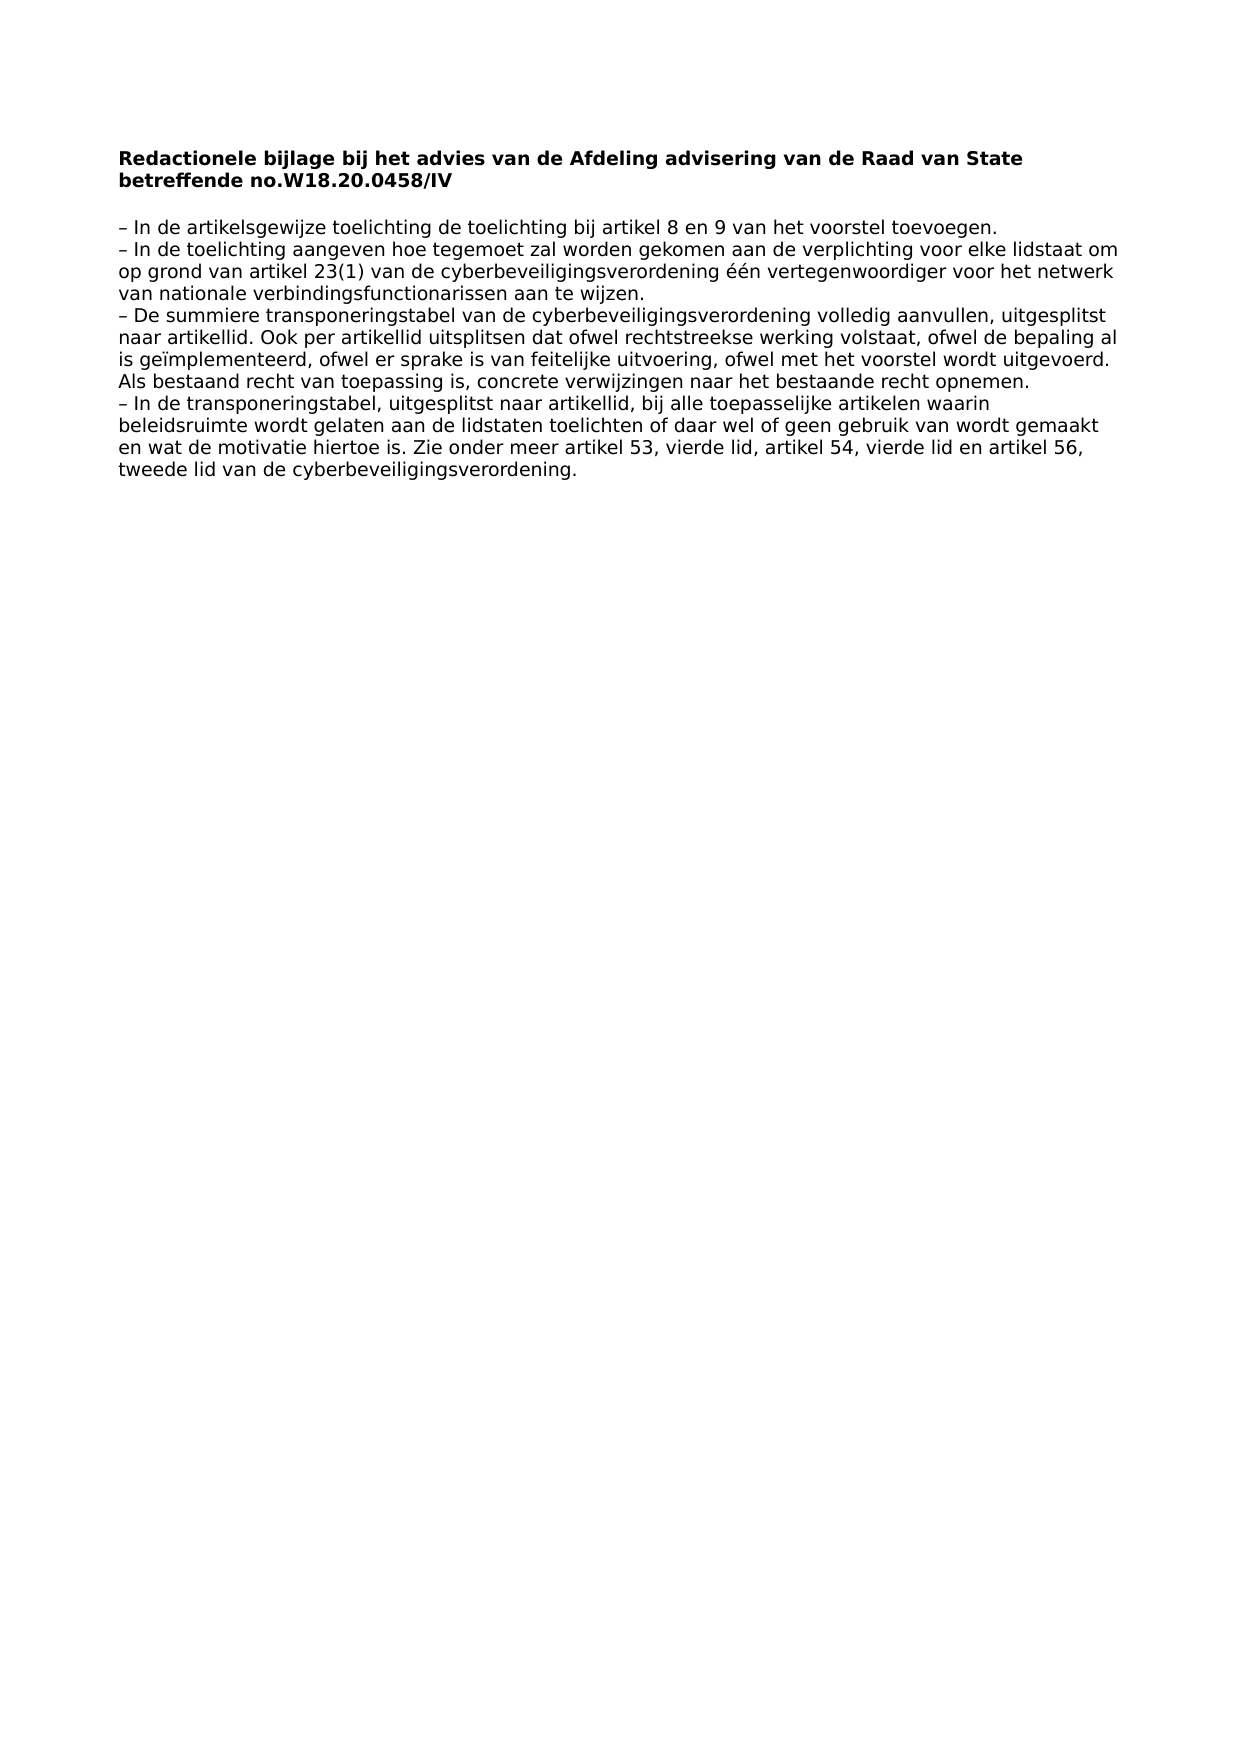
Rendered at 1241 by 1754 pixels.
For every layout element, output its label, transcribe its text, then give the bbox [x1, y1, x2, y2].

text – In de toelichting aangeven hoe tegemoet zal worden gekomen aan de verplichting voor elke lidstaat om op grond van artikel 23(1) van de cyberbeveiligingsverordening één vertegenwoordiger voor het netwerk van nationale verbindingsfunctionarissen aan te wijzen. [118, 239, 1122, 305]
text – De summiere transponeringstabel van de cyberbeveiligingsverordening volledig aanvullen, uitgesplitst naar artikellid. Ook per artikellid uitsplitsen dat ofwel rechtstreekse werking volstaat, ofwel de bepaling al is geïmplementeerd, ofwel er sprake is van feitelijke uitvoering, ofwel met het voorstel wordt uitgevoerd. Als bestaand recht van toepassing is, concrete verwijzingen naar het bestaande recht opnemen. [118, 305, 1122, 393]
text – In de artikelsgewijze toelichting de toelichting bij artikel 8 en 9 van het voorstel toevoegen. [118, 217, 1122, 239]
text – In de transponeringstabel, uitgesplitst naar artikellid, bij alle toepasselijke artikelen waarin beleidsruimte wordt gelaten aan de lidstaten toelichten of daar wel of geen gebruik van wordt gemaakt en wat de motivatie hiertoe is. Zie onder meer artikel 53, vierde lid, artikel 54, vierde lid en artikel 56, tweede lid van de cyberbeveiligingsverordening. [118, 393, 1122, 481]
subtitle Redactionele bijlage bij het advies van de Afdeling advisering van de Raad van State betreffende no.W18.20.0458/IV [118, 148, 1122, 192]
